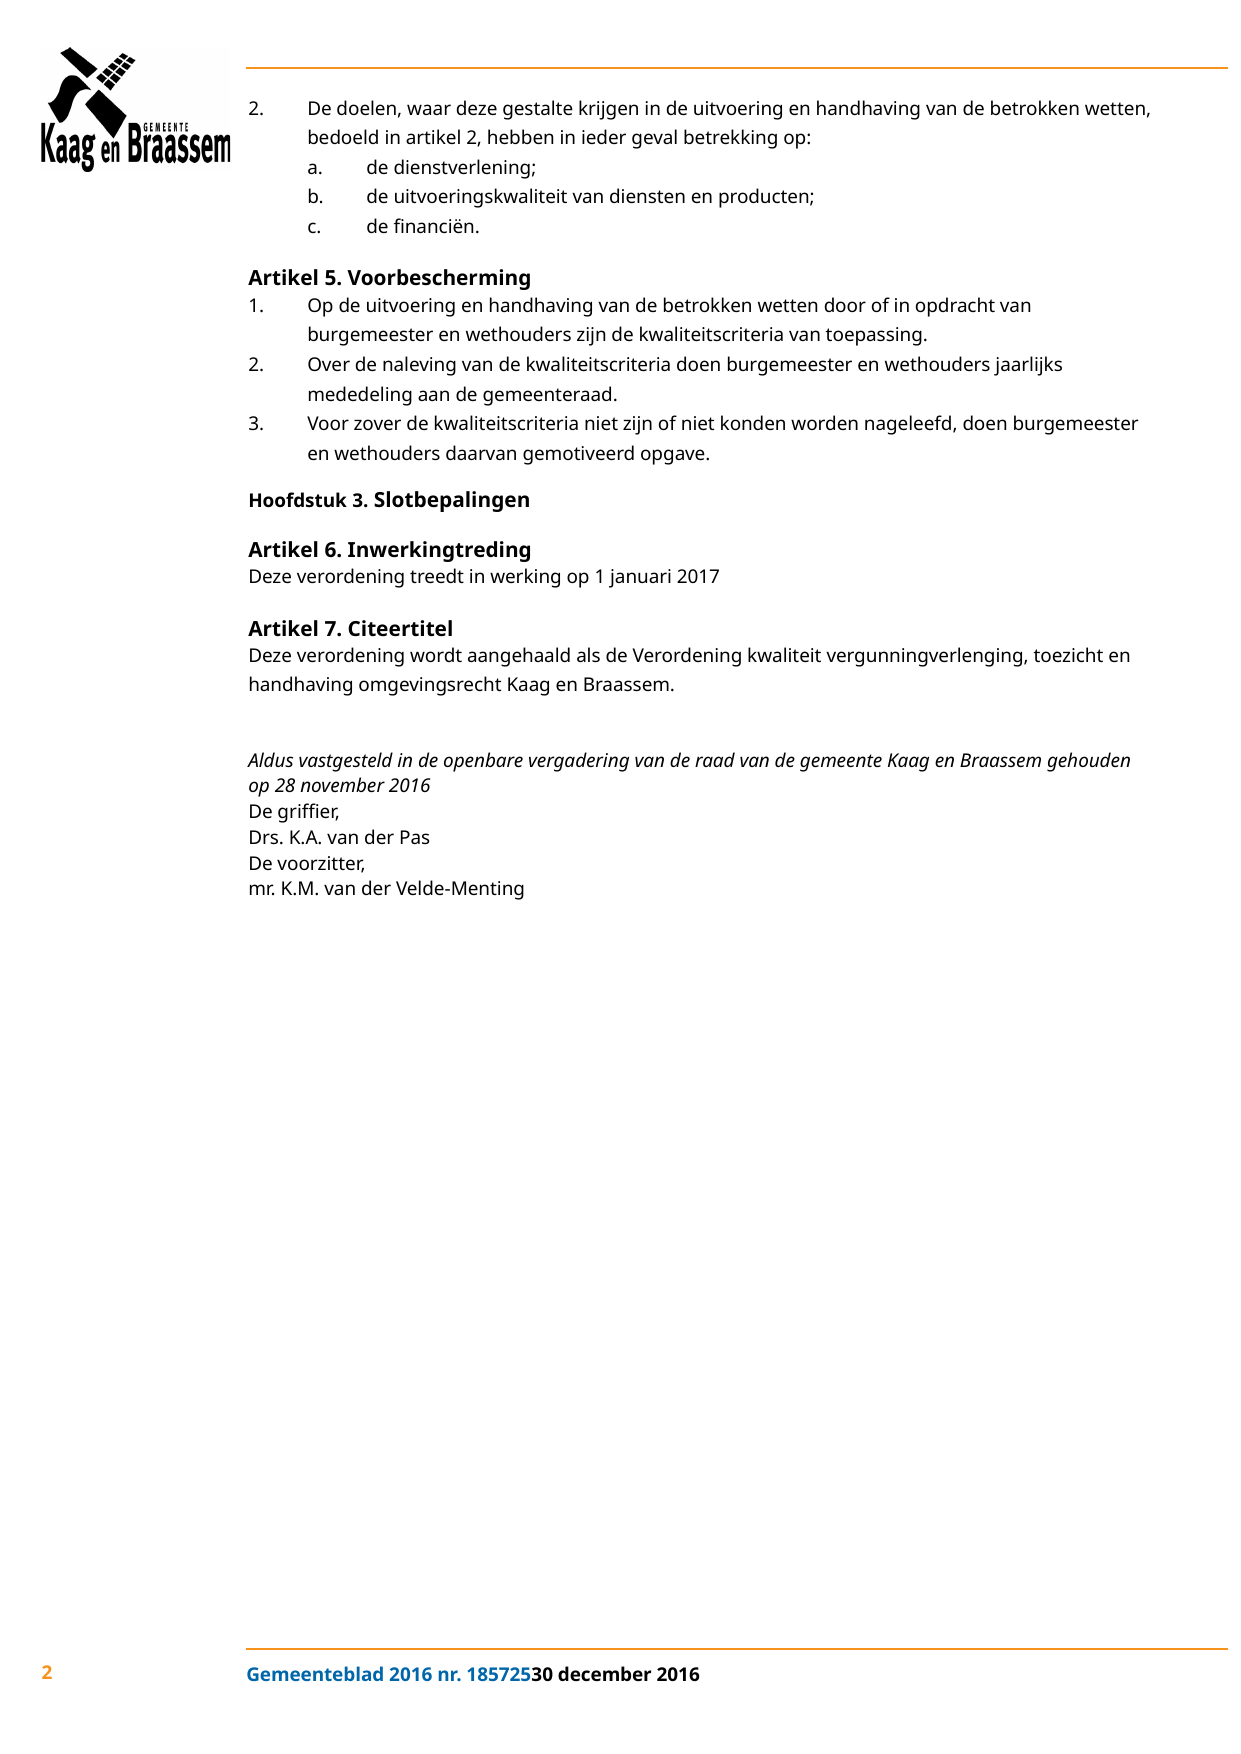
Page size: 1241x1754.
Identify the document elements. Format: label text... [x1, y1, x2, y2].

text De griffier, [248, 798, 1152, 824]
text Artikel 7. Citeertitel [248, 614, 1152, 642]
text Artikel 5. Voorbescherming [248, 263, 1152, 292]
list Voor zover de kwaliteitscriteria niet zijn of niet konden worden nageleefd, doen burgemeester en wethouders daarvan gemotiveerd opgave. [248, 410, 1152, 466]
list De doelen, waar deze gestalte krijgen in de uitvoering en handhaving van de betrokken wetten, bedoeld in artikel 2, hebben in ieder geval betrekking op: [248, 95, 1152, 150]
list Over de naleving van de kwaliteitscriteria doen burgemeester en wethouders jaarlijks mededeling aan de gemeenteraad. [248, 351, 1152, 406]
picture [41, 47, 231, 172]
text Aldus vastgesteld in de openbare vergadering van de raad van de gemeente Kaag en Braassem gehouden op 28 november 2016 [248, 747, 1152, 798]
text Deze verordening treedt in werking op 1 januari 2017 [248, 563, 1152, 589]
list de uitvoeringskwaliteit van diensten en producten; [307, 183, 1152, 209]
list Op de uitvoering en handhaving van de betrokken wetten door of in opdracht van burgemeester en wethouders zijn de kwaliteitscriteria van toepassing. [248, 292, 1152, 347]
list de financiën. [307, 213, 1152, 239]
text Deze verordening wordt aangehaald als de Verordening kwaliteit vergunningverlenging, toezicht en handhaving omgevingsrecht Kaag en Braassem. [248, 642, 1152, 697]
text mr. K.M. van der Velde-Menting [248, 876, 1152, 901]
list de dienstverlening; [307, 154, 1152, 180]
text Hoofdstuk 3. Slotbepalingen [248, 486, 1152, 514]
text Artikel 6. Inwerkingtreding [248, 535, 1152, 563]
text De voorzitter, [248, 850, 1152, 876]
text Drs. K.A. van der Pas [248, 824, 1152, 850]
